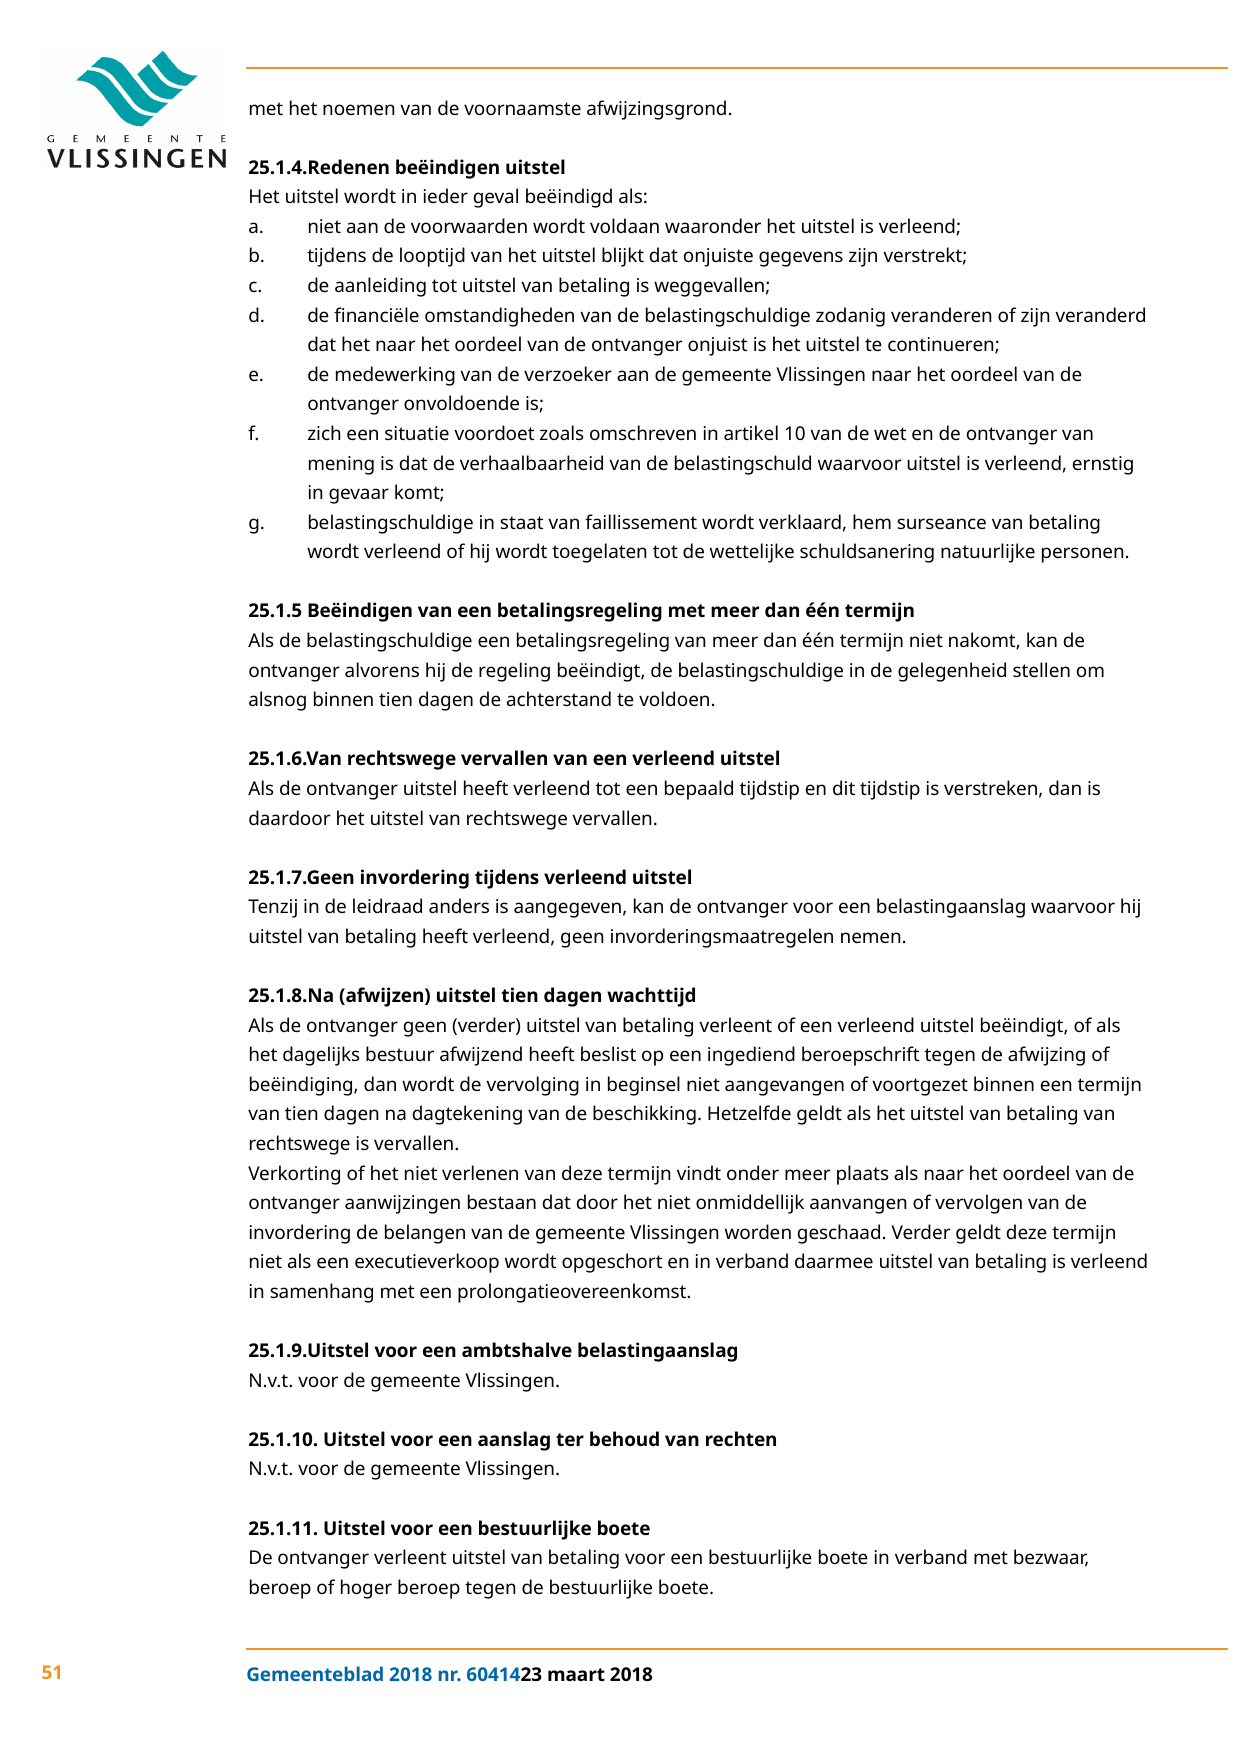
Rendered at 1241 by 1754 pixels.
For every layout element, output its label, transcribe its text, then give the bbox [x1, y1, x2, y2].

text 25.1.11. Uitstel voor een bestuurlijke boete [248, 1515, 1152, 1541]
list niet aan de voorwaarden wordt voldaan waaronder het uitstel is verleend; [248, 213, 1152, 239]
text N.v.t. voor de gemeente Vlissingen. [248, 1456, 1152, 1481]
text Verkorting of het niet verlenen van deze termijn vindt onder meer plaats als naar het oordeel van de ontvanger aanwijzingen bestaan dat door het niet onmiddellijk aanvangen of vervolgen van de invordering de belangen van de gemeente Vlissingen worden geschaad. Verder geldt deze termijn niet als een executieverkoop wordt opgeschort en in verband daarmee uitstel van betaling is verleend in samenhang met een prolongatieovereenkomst. [248, 1160, 1152, 1304]
picture [41, 47, 231, 172]
text N.v.t. voor de gemeente Vlissingen. [248, 1367, 1152, 1393]
list tijdens de looptijd van het uitstel blijkt dat onjuiste gegevens zijn verstrekt; [248, 243, 1152, 268]
text 25.1.10. Uitstel voor een aanslag ter behoud van rechten [248, 1426, 1152, 1452]
list de financiële omstandigheden van de belastingschuldige zodanig veranderen of zijn veranderd dat het naar het oordeel van de ontvanger onjuist is het uitstel te continueren; [248, 302, 1152, 357]
text Als de belastingschuldige een betalingsregeling van meer dan één termijn niet nakomt, kan de ontvanger alvorens hij de regeling beëindigt, de belastingschuldige in de gelegenheid stellen om alsnog binnen tien dagen de achterstand te voldoen. [248, 627, 1152, 712]
list belastingschuldige in staat van faillissement wordt verklaard, hem surseance van betaling wordt verleend of hij wordt toegelaten tot de wettelijke schuldsanering natuurlijke personen. [248, 509, 1152, 564]
text De ontvanger verleent uitstel van betaling voor een bestuurlijke boete in verband met bezwaar, beroep of hoger beroep tegen de bestuurlijke boete. [248, 1544, 1152, 1600]
text Als de ontvanger geen (verder) uitstel van betaling verleent of een verleend uitstel beëindigt, of als het dagelijks bestuur afwijzend heeft beslist op een ingediend beroepschrift tegen de afwijzing of beëindiging, dan wordt de vervolging in beginsel niet aangevangen of voortgezet binnen een termijn van tien dagen na dagtekening van de beschikking. Hetzelfde geldt als het uitstel van betaling van rechtswege is vervallen. [248, 1012, 1152, 1156]
text met het noemen van de voornaamste afwijzingsgrond. [248, 95, 1152, 121]
text 25.1.4.Redenen beëindigen uitstel [248, 154, 1152, 180]
text 25.1.5 Beëindigen van een betalingsregeling met meer dan één termijn [248, 598, 1152, 623]
text Het uitstel wordt in ieder geval beëindigd als: [248, 183, 1152, 209]
text Als de ontvanger uitstel heeft verleend tot een bepaald tijdstip en dit tijdstip is verstreken, dan is daardoor het uitstel van rechtswege vervallen. [248, 775, 1152, 831]
list zich een situatie voordoet zoals omschreven in artikel 10 van de wet en de ontvanger van mening is dat de verhaalbaarheid van de belastingschuld waarvoor uitstel is verleend, ernstig in gevaar komt; [248, 420, 1152, 505]
text 25.1.8.Na (afwijzen) uitstel tien dagen wachttijd [248, 982, 1152, 1008]
text Tenzij in de leidraad anders is aangegeven, kan de ontvanger voor een belastingaanslag waarvoor hij uitstel van betaling heeft verleend, geen invorderingsmaatregelen nemen. [248, 893, 1152, 949]
text 25.1.9.Uitstel voor een ambtshalve belastingaanslag [248, 1337, 1152, 1363]
text 25.1.7.Geen invordering tijdens verleend uitstel [248, 864, 1152, 890]
list de medewerking van de verzoeker aan de gemeente Vlissingen naar het oordeel van de ontvanger onvoldoende is; [248, 361, 1152, 416]
text 25.1.6.Van rechtswege vervallen van een verleend uitstel [248, 746, 1152, 771]
list de aanleiding tot uitstel van betaling is weggevallen; [248, 272, 1152, 298]
